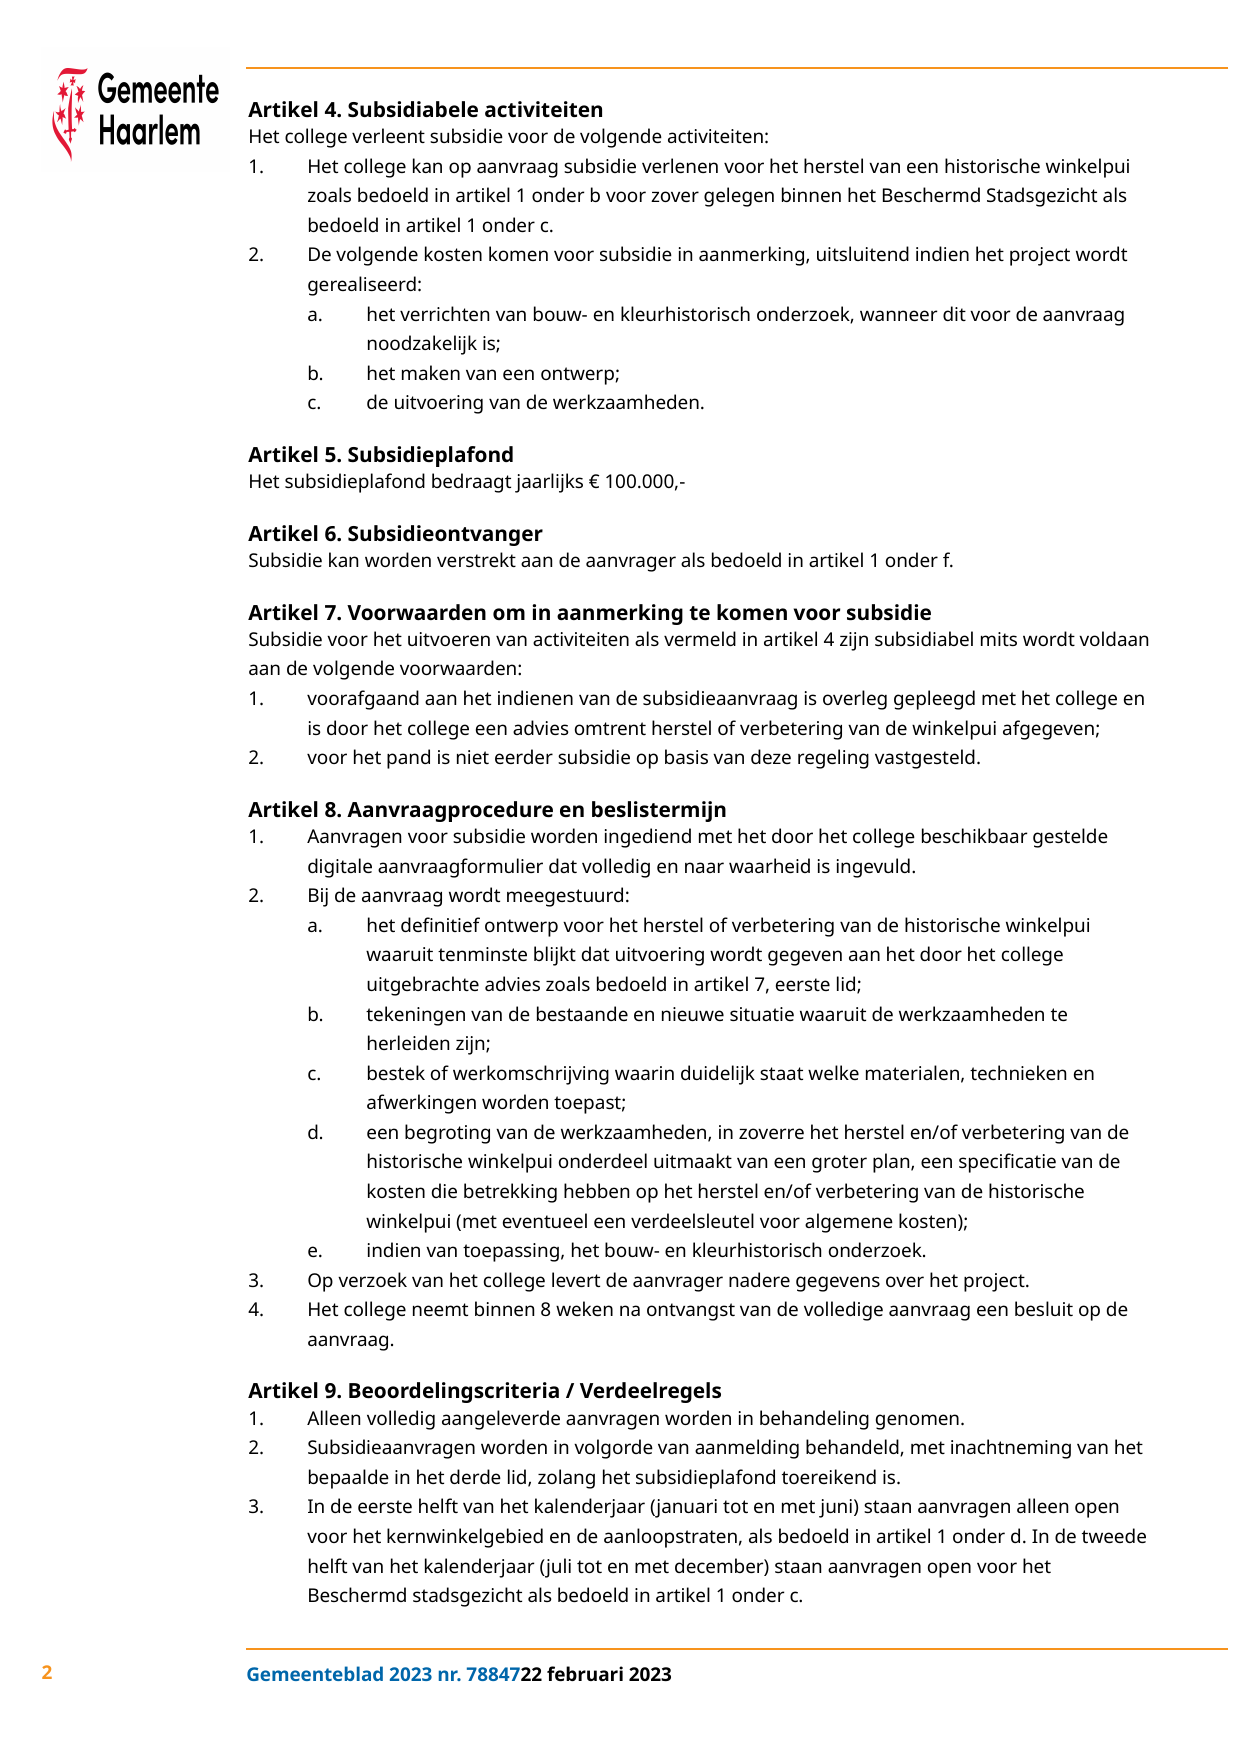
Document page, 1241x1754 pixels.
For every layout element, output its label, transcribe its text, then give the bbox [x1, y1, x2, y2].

picture [41, 47, 231, 172]
text Artikel 7. Voorwaarden om in aanmerking te komen voor subsidie [248, 598, 1152, 626]
list In de eerste helft van het kalenderjaar (januari tot en met juni) staan aanvragen alleen open voor het kernwinkelgebied en de aanloopstraten, als bedoeld in artikel 1 onder d. In de tweede helft van het kalenderjaar (juli tot en met december) staan aanvragen open voor het Beschermd stadsgezicht als bedoeld in artikel 1 onder c. [248, 1494, 1152, 1608]
text Het college verleent subsidie voor de volgende activiteiten: [248, 123, 1152, 149]
text Artikel 9. Beoordelingscriteria / Verdeelregels [248, 1377, 1152, 1405]
text Subsidie voor het uitvoeren van activiteiten als vermeld in artikel 4 zijn subsidiabel mits wordt voldaan aan de volgende voorwaarden: [248, 626, 1152, 681]
list indien van toepassing, het bouw- en kleurhistorisch onderzoek. [307, 1237, 1152, 1263]
list de uitvoering van de werkzaamheden. [307, 389, 1152, 415]
list het definitief ontwerp voor het herstel of verbetering van de historische winkelpui waaruit tenminste blijkt dat uitvoering wordt gegeven aan het door het college uitgebrachte advies zoals bedoeld in artikel 7, eerste lid; [307, 912, 1152, 997]
text Artikel 4. Subsidiabele activiteiten [248, 95, 1152, 123]
list tekeningen van de bestaande en nieuwe situatie waaruit de werkzaamheden te herleiden zijn; [307, 1001, 1152, 1056]
list Subsidieaanvragen worden in volgorde van aanmelding behandeld, met inachtneming van het bepaalde in het derde lid, zolang het subsidieplafond toereikend is. [248, 1434, 1152, 1490]
list Aanvragen voor subsidie worden ingediend met het door het college beschikbaar gestelde digitale aanvraagformulier dat volledig en naar waarheid is ingevuld. [248, 823, 1152, 878]
list Op verzoek van het college levert de aanvrager nadere gegevens over het project. [248, 1267, 1152, 1293]
text Artikel 6. Subsidieontvanger [248, 519, 1152, 547]
list voor het pand is niet eerder subsidie op basis van deze regeling vastgesteld. [248, 744, 1152, 770]
list het verrichten van bouw- en kleurhistorisch onderzoek, wanneer dit voor de aanvraag noodzakelijk is; [307, 301, 1152, 356]
list bestek of werkomschrijving waarin duidelijk staat welke materialen, technieken en afwerkingen worden toepast; [307, 1060, 1152, 1115]
text Het subsidieplafond bedraagt jaarlijks € 100.000,- [248, 468, 1152, 494]
list Bij de aanvraag wordt meegestuurd: [248, 882, 1152, 908]
text Subsidie kan worden verstrekt aan de aanvrager als bedoeld in artikel 1 onder f. [248, 547, 1152, 573]
list het maken van een ontwerp; [307, 360, 1152, 386]
text Artikel 8. Aanvraagprocedure en beslistermijn [248, 795, 1152, 823]
list Het college neemt binnen 8 weken na ontvangst van de volledige aanvraag een besluit op de aanvraag. [248, 1297, 1152, 1352]
list Alleen volledig aangeleverde aanvragen worden in behandeling genomen. [248, 1405, 1152, 1431]
list een begroting van de werkzaamheden, in zoverre het herstel en/of verbetering van de historische winkelpui onderdeel uitmaakt van een groter plan, een specificatie van de kosten die betrekking hebben op het herstel en/of verbetering van de historische winkelpui (met eventueel een verdeelsleutel voor algemene kosten); [307, 1119, 1152, 1233]
list De volgende kosten komen voor subsidie in aanmerking, uitsluitend indien het project wordt gerealiseerd: [248, 242, 1152, 297]
list voorafgaand aan het indienen van de subsidieaanvraag is overleg gepleegd met het college en is door het college een advies omtrent herstel of verbetering van de winkelpui afgegeven; [248, 685, 1152, 741]
list Het college kan op aanvraag subsidie verlenen voor het herstel van een historische winkelpui zoals bedoeld in artikel 1 onder b voor zover gelegen binnen het Beschermd Stadsgezicht als bedoeld in artikel 1 onder c. [248, 153, 1152, 238]
text Artikel 5. Subsidieplafond [248, 440, 1152, 468]
